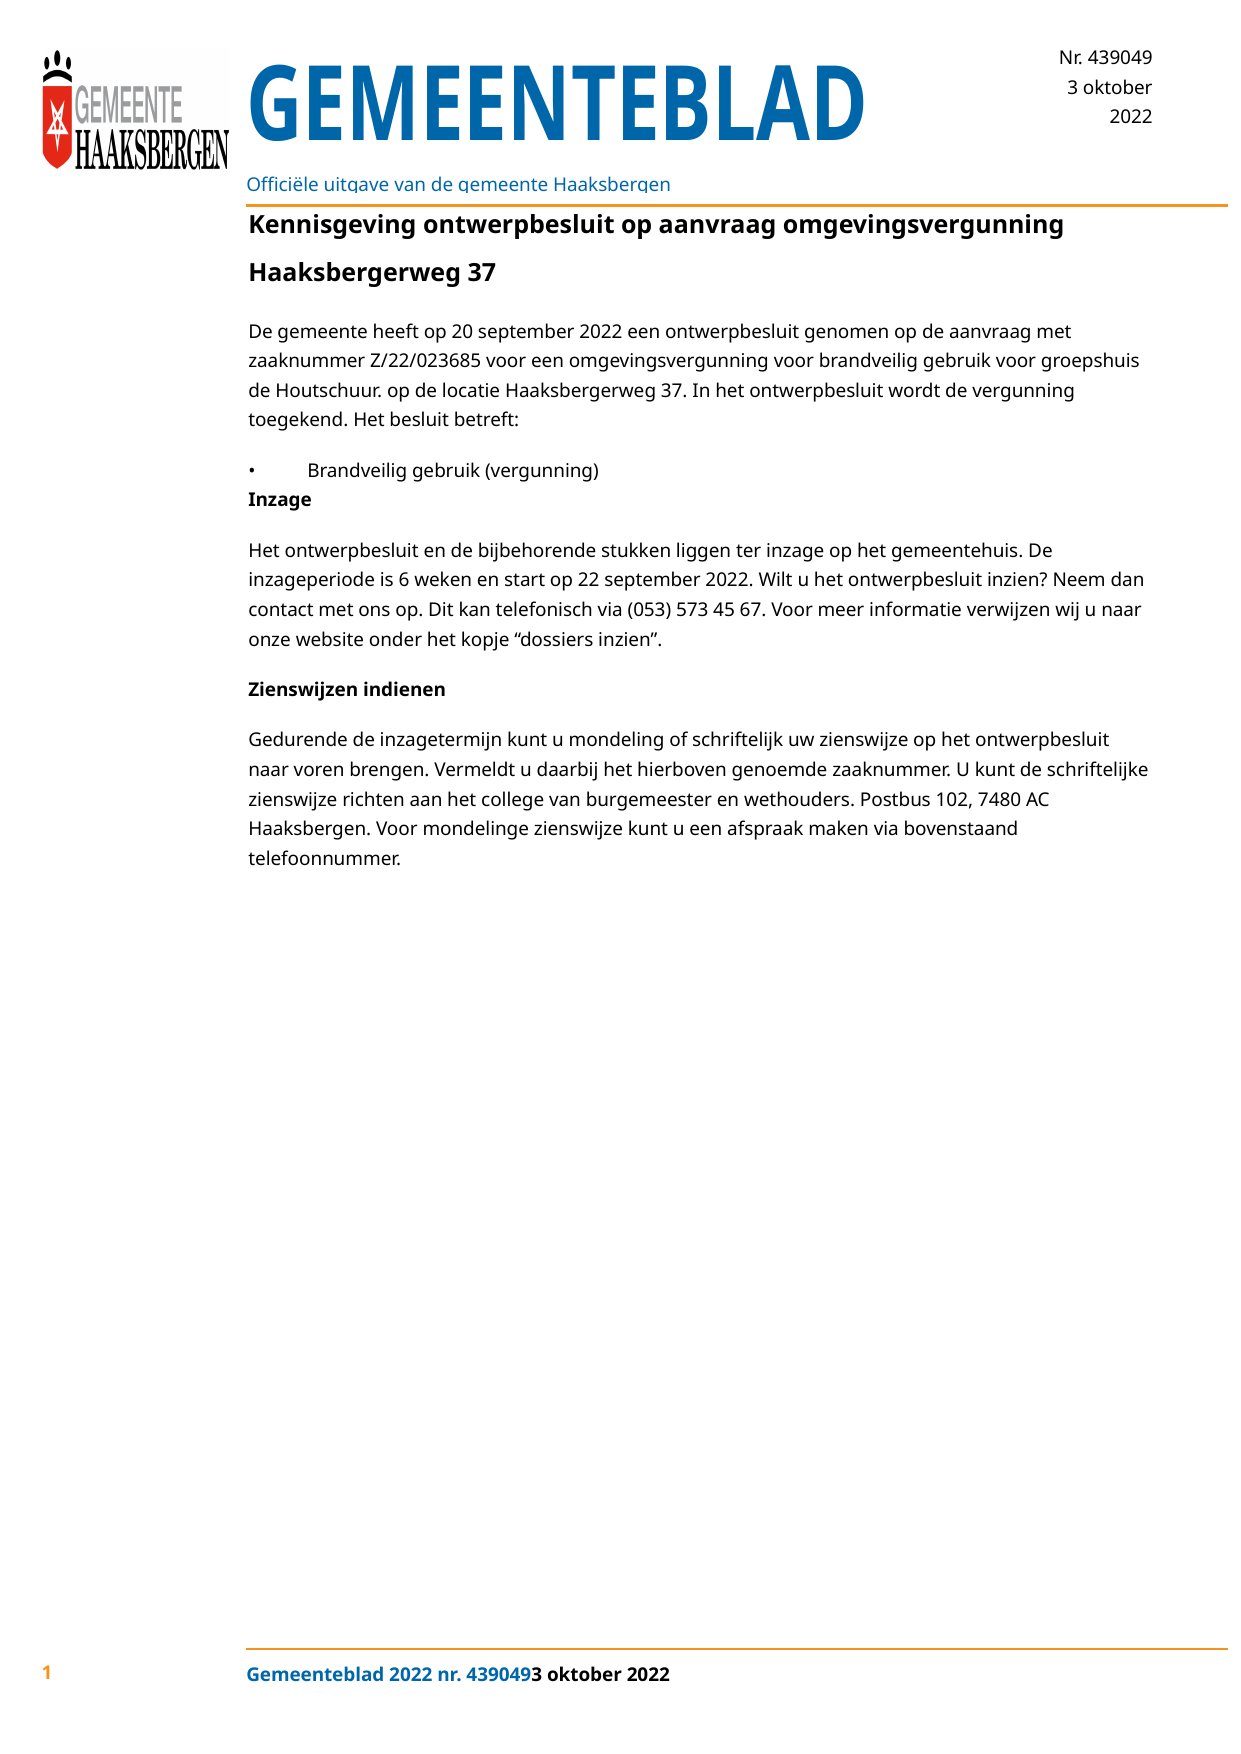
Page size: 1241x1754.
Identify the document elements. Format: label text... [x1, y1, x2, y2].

text Inzage [248, 487, 1152, 512]
text Kennisgeving ontwerpbesluit op aanvraag omgevingsvergunning Haaksbergerweg 37 [248, 207, 1152, 288]
text Het ontwerpbesluit en de bijbehorende stukken liggen ter inzage op het gemeentehuis. De inzageperiode is 6 weken en start op 22 september 2022. Wilt u het ontwerpbesluit inzien? Neem dan contact met ons op. Dit kan telefonisch via (053) 573 45 67. Voor meer informatie verwijzen wij u naar onze website onder het kopje “dossiers inzien”. [248, 537, 1152, 652]
list Brandveilig gebruik (vergunning) [248, 457, 1152, 483]
text De gemeente heeft op 20 september 2022 een ontwerpbesluit genomen op de aanvraag met zaaknummer Z/22/023685 voor een omgevingsvergunning voor brandveilig gebruik voor groepshuis de Houtschuur. op de locatie Haaksbergerweg 37. In het ontwerpbesluit wordt de vergunning toegekend. Het besluit betreft: [248, 318, 1152, 432]
text Zienswijzen indienen [248, 676, 1152, 702]
text Gedurende de inzagetermijn kunt u mondeling of schriftelijk uw zienswijze op het ontwerpbesluit naar voren brengen. Vermeldt u daarbij het hierboven genoemde zaaknummer. U kunt de schriftelijke zienswijze richten aan het college van burgemeester en wethouders. Postbus 102, 7480 AC Haaksbergen. Voor mondelinge zienswijze kunt u een afspraak maken via bovenstaand telefoonnummer. [248, 727, 1152, 871]
picture [41, 47, 231, 172]
